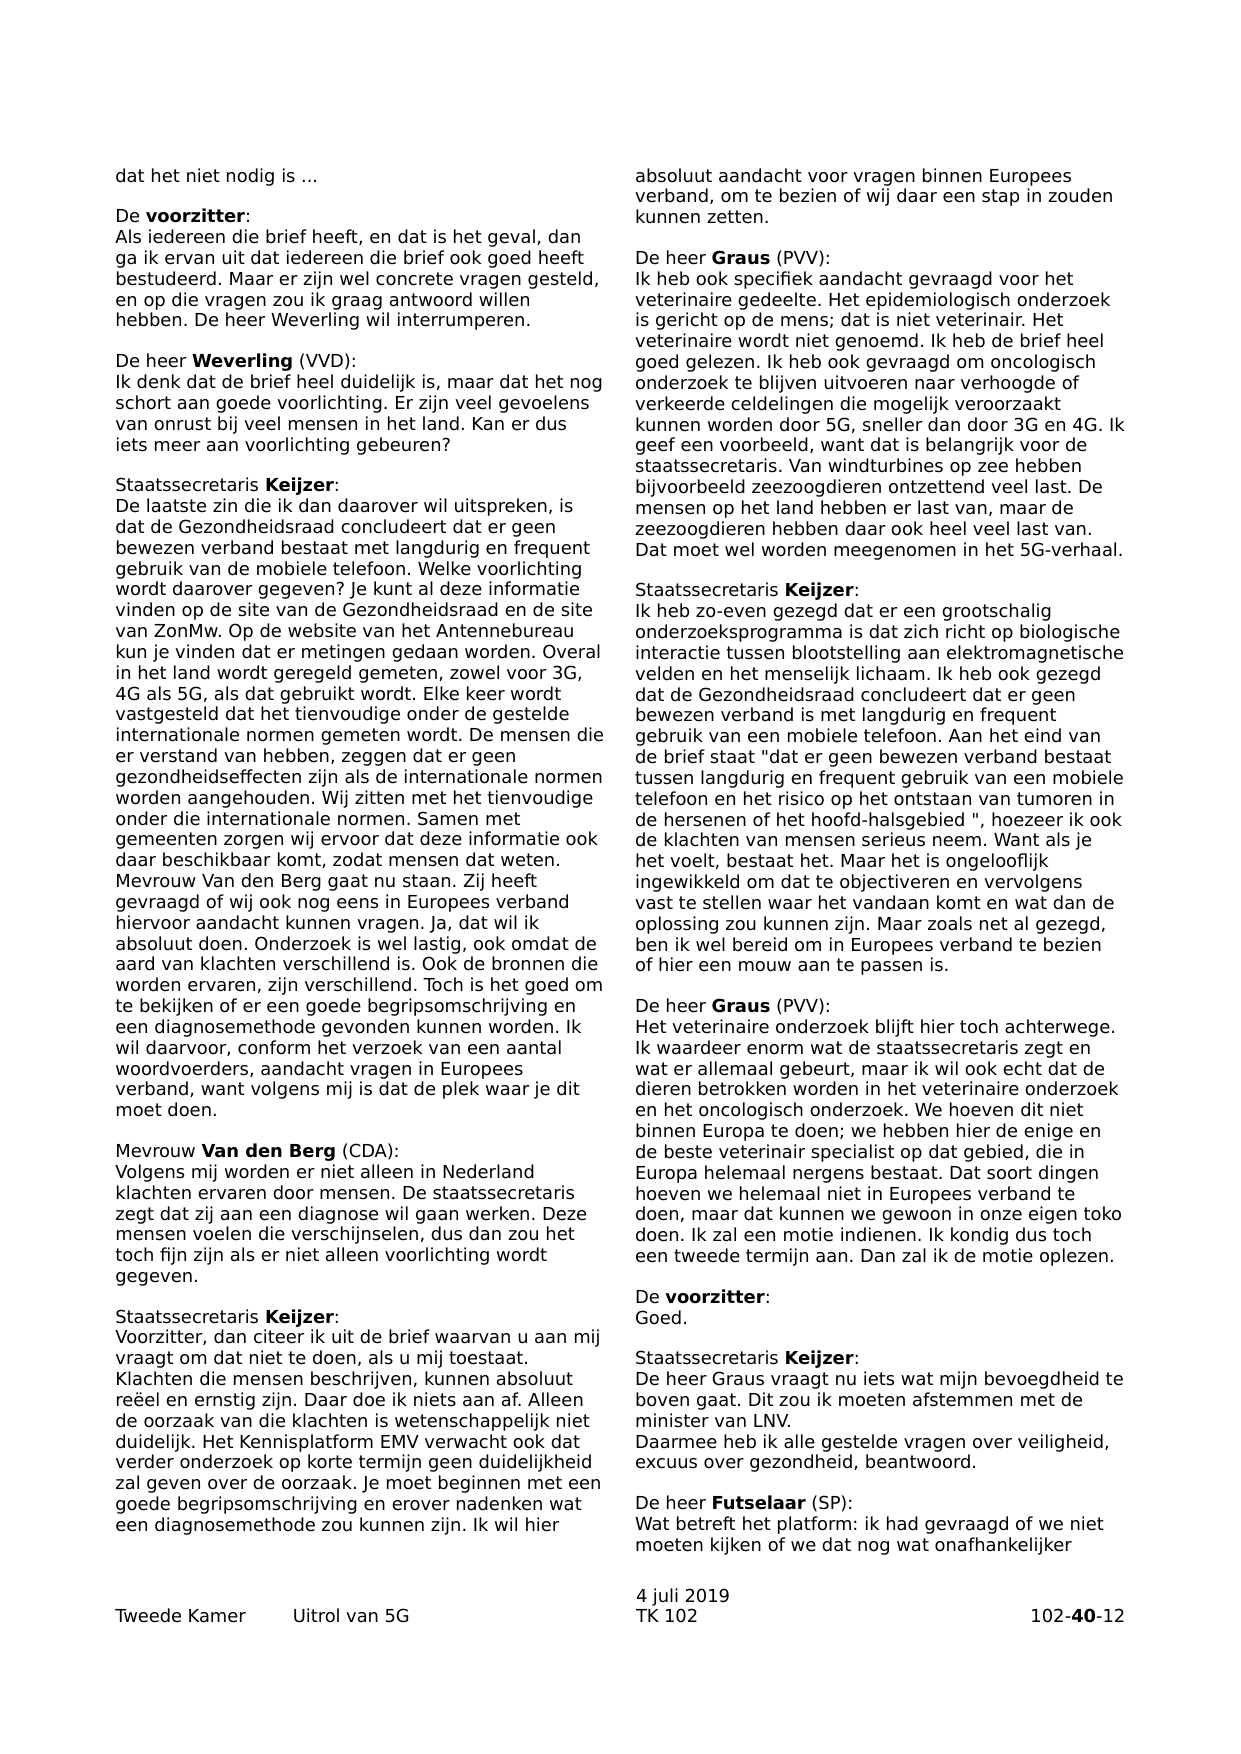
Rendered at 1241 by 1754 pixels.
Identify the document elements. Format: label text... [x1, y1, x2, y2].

text Mevrouw Van den Berg gaat nu staan. Zij heeft gevraagd of wij ook nog eens in Europees verband hiervoor aandacht kunnen vragen. Ja, dat wil ik absoluut doen. Onderzoek is wel lastig, ook omdat de aard van klachten verschillend is. Ook de bronnen die worden ervaren, zijn verschillend. Toch is het goed om te bekijken of er een goede begripsomschrijving en een diagnosemethode gevonden kunnen worden. Ik wil daarvoor, conform het verzoek van een aantal woordvoerders, aandacht vragen in Europees verband, want volgens mij is dat de plek waar je dit moet doen. [115, 871, 605, 1121]
text Staatssecretaris Keijzer: [635, 580, 1125, 601]
text dat het niet nodig is ... [115, 165, 605, 186]
text De voorzitter: [115, 206, 605, 227]
text Staatssecretaris Keijzer: [115, 1307, 605, 1327]
text Mevrouw Van den Berg (CDA): [115, 1141, 605, 1162]
text Voorzitter, dan citeer ik uit de brief waarvan u aan mij vraagt om dat niet te doen, als u mij toestaat. Klachten die mensen beschrijven, kunnen absoluut reëel en ernstig zijn. Daar doe ik niets aan af. Alleen de oorzaak van die klachten is wetenschappelijk niet duidelijk. Het Kennisplatform EMV verwacht ook dat verder onderzoek op korte termijn geen duidelijkheid zal geven over de oorzaak. Je moet beginnen met een goede begripsomschrijving en erover nadenken wat een diagnosemethode zou kunnen zijn. Ik wil hier [115, 1327, 605, 1536]
text Ik heb zo-even gezegd dat er een grootschalig onderzoeksprogramma is dat zich richt op biologische interactie tussen blootstelling aan elektromagnetische velden en het menselijk lichaam. Ik heb ook gezegd dat de Gezondheidsraad concludeert dat er geen bewezen verband is met langdurig en frequent gebruik van een mobiele telefoon. Aan het eind van de brief staat "dat er geen bewezen verband bestaat tussen langdurig en frequent gebruik van een mobiele telefoon en het risico op het ontstaan van tumoren in de hersenen of het hoofd-halsgebied ", hoezeer ik ook de klachten van mensen serieus neem. Want als je het voelt, bestaat het. Maar het is ongelooflijk ingewikkeld om dat te objectiveren en vervolgens vast te stellen waar het vandaan komt en wat dan de oplossing zou kunnen zijn. Maar zoals net al gezegd, ben ik wel bereid om in Europees verband te bezien of hier een mouw aan te passen is. [635, 601, 1125, 976]
text Ik denk dat de brief heel duidelijk is, maar dat het nog schort aan goede voorlichting. Er zijn veel gevoelens van onrust bij veel mensen in het land. Kan er dus iets meer aan voorlichting gebeuren? [115, 372, 605, 455]
text Goed. [635, 1307, 1125, 1328]
text De laatste zin die ik dan daarover wil uitspreken, is dat de Gezondheidsraad concludeert dat er geen bewezen verband bestaat met langdurig en frequent gebruik van de mobiele telefoon. Welke voorlichting wordt daarover gegeven? Je kunt al deze informatie vinden op de site van de Gezondheidsraad en de site van ZonMw. Op de website van het Antennebureau kun je vinden dat er metingen gedaan worden. Overal in het land wordt geregeld gemeten, zowel voor 3G, 4G als 5G, als dat gebruikt wordt. Elke keer wordt vastgesteld dat het tienvoudige onder de gestelde internationale normen gemeten wordt. De mensen die er verstand van hebben, zeggen dat er geen gezondheidseffecten zijn als de internationale normen worden aangehouden. Wij zitten met het tienvoudige onder die internationale normen. Samen met gemeenten zorgen wij ervoor dat deze informatie ook daar beschikbaar komt, zodat mensen dat weten. [115, 496, 605, 871]
text De heer Weverling (VVD): [115, 351, 605, 372]
text Staatssecretaris Keijzer: [115, 475, 605, 496]
text Daarmee heb ik alle gestelde vragen over veiligheid, excuus over gezondheid, beantwoord. [635, 1431, 1125, 1473]
text De voorzitter: [635, 1287, 1125, 1307]
text De heer Graus (PVV): [635, 248, 1125, 268]
text Staatssecretaris Keijzer: [635, 1348, 1125, 1369]
text Ik heb ook specifiek aandacht gevraagd voor het veterinaire gedeelte. Het epidemiologisch onderzoek is gericht op de mens; dat is niet veterinair. Het veterinaire wordt niet genoemd. Ik heb de brief heel goed gelezen. Ik heb ook gevraagd om oncologisch onderzoek te blijven uitvoeren naar verhoogde of verkeerde celdelingen die mogelijk veroorzaakt kunnen worden door 5G, sneller dan door 3G en 4G. Ik geef een voorbeeld, want dat is belangrijk voor de staatssecretaris. Van windturbines op zee hebben bijvoorbeeld zeezoogdieren ontzettend veel last. De mensen op het land hebben er last van, maar de zeezoogdieren hebben daar ook heel veel last van. Dat moet wel worden meegenomen in het 5G-verhaal. [635, 268, 1125, 560]
text De heer Futselaar (SP): [635, 1493, 1125, 1514]
text De heer Graus vraagt nu iets wat mijn bevoegdheid te boven gaat. Dit zou ik moeten afstemmen met de minister van LNV. [635, 1369, 1125, 1431]
text Als iedereen die brief heeft, en dat is het geval, dan ga ik ervan uit dat iedereen die brief ook goed heeft bestudeerd. Maar er zijn wel concrete vragen gesteld, en op die vragen zou ik graag antwoord willen hebben. De heer Weverling wil interrumperen. [115, 227, 605, 331]
text Wat betreft het platform: ik had gevraagd of we niet moeten kijken of we dat nog wat onafhankelijker [635, 1514, 1125, 1556]
text De heer Graus (PVV): [635, 996, 1125, 1017]
text Het veterinaire onderzoek blijft hier toch achterwege. Ik waardeer enorm wat de staatssecretaris zegt en wat er allemaal gebeurt, maar ik wil ook echt dat de dieren betrokken worden in het veterinaire onderzoek en het oncologisch onderzoek. We hoeven dit niet binnen Europa te doen; we hebben hier de enige en de beste veterinair specialist op dat gebied, die in Europa helemaal nergens bestaat. Dat soort dingen hoeven we helemaal niet in Europees verband te doen, maar dat kunnen we gewoon in onze eigen toko doen. Ik zal een motie indienen. Ik kondig dus toch een tweede termijn aan. Dan zal ik de motie oplezen. [635, 1017, 1125, 1267]
text absoluut aandacht voor vragen binnen Europees verband, om te bezien of wij daar een stap in zouden kunnen zetten. [635, 165, 1125, 228]
text Volgens mij worden er niet alleen in Nederland klachten ervaren door mensen. De staatssecretaris zegt dat zij aan een diagnose wil gaan werken. Deze mensen voelen die verschijnselen, dus dan zou het toch fijn zijn als er niet alleen voorlichting wordt gegeven. [115, 1162, 605, 1287]
